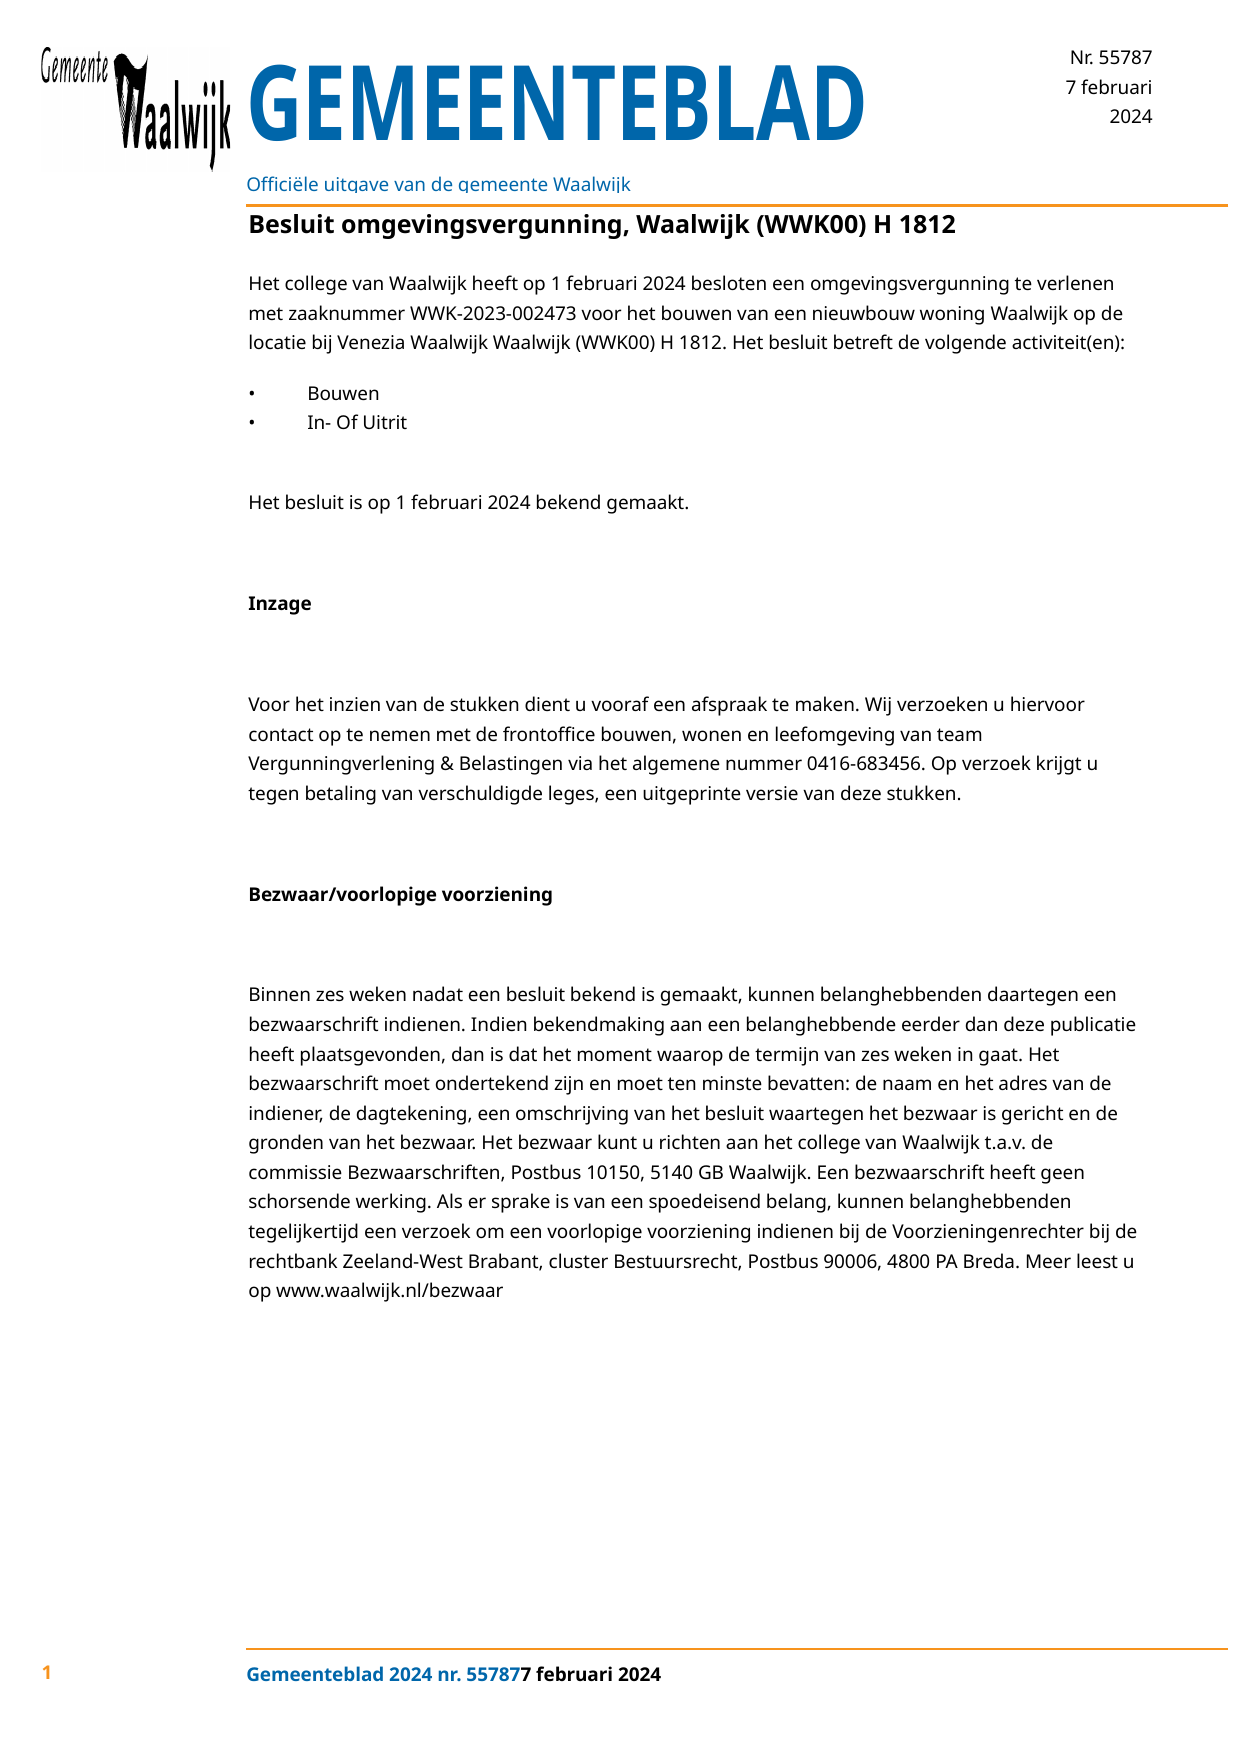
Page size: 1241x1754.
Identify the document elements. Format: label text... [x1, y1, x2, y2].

text Besluit omgevingsvergunning, Waalwijk (WWK00) H 1812 [248, 207, 1152, 241]
text Het college van Waalwijk heeft op 1 februari 2024 besloten een omgevingsvergunning te verlenen met zaaknummer WWK-2023-002473 voor het bouwen van een nieuwbouw woning Waalwijk op de locatie bij Venezia Waalwijk Waalwijk (WWK00) H 1812. Het besluit betreft de volgende activiteit(en): [248, 270, 1152, 355]
text Binnen zes weken nadat een besluit bekend is gemaakt, kunnen belanghebbenden daartegen een bezwaarschrift indienen. Indien bekendmaking aan een belanghebbende eerder dan deze publicatie heeft plaatsgevonden, dan is dat het moment waarop de termijn van zes weken in gaat. Het bezwaarschrift moet ondertekend zijn en moet ten minste bevatten: de naam en het adres van de indiener, de dagtekening, een omschrijving van het besluit waartegen het bezwaar is gericht en de gronden van het bezwaar. Het bezwaar kunt u richten aan het college van Waalwijk t.a.v. de commissie Bezwaarschriften, Postbus 10150, 5140 GB Waalwijk. Een bezwaarschrift heeft geen schorsende werking. Als er sprake is van een spoedeisend belang, kunnen belanghebbenden tegelijkertijd een verzoek om een voorlopige voorziening indienen bij de Voorzieningenrechter bij de rechtbank Zeeland-West Brabant, cluster Bestuursrecht, Postbus 90006, 4800 PA Breda. Meer leest u op www.waalwijk.nl/bezwaar [248, 982, 1152, 1303]
text Het besluit is op 1 februari 2024 bekend gemaakt. [248, 489, 1152, 515]
text Inzage [248, 590, 1152, 616]
text Bezwaar/voorlopige voorziening [248, 881, 1152, 906]
list Bouwen [248, 380, 1152, 406]
text Voor het inzien van de stukken dient u vooraf een afspraak te maken. Wij verzoeken u hiervoor contact op te nemen met de frontoffice bouwen, wonen en leefomgeving van team Vergunningverlening & Belastingen via het algemene nummer 0416-683456. Op verzoek krijgt u tegen betaling van verschuldigde leges, een uitgeprinte versie van deze stukken. [248, 691, 1152, 806]
picture [41, 47, 231, 172]
list In- Of Uitrit [248, 409, 1152, 435]
